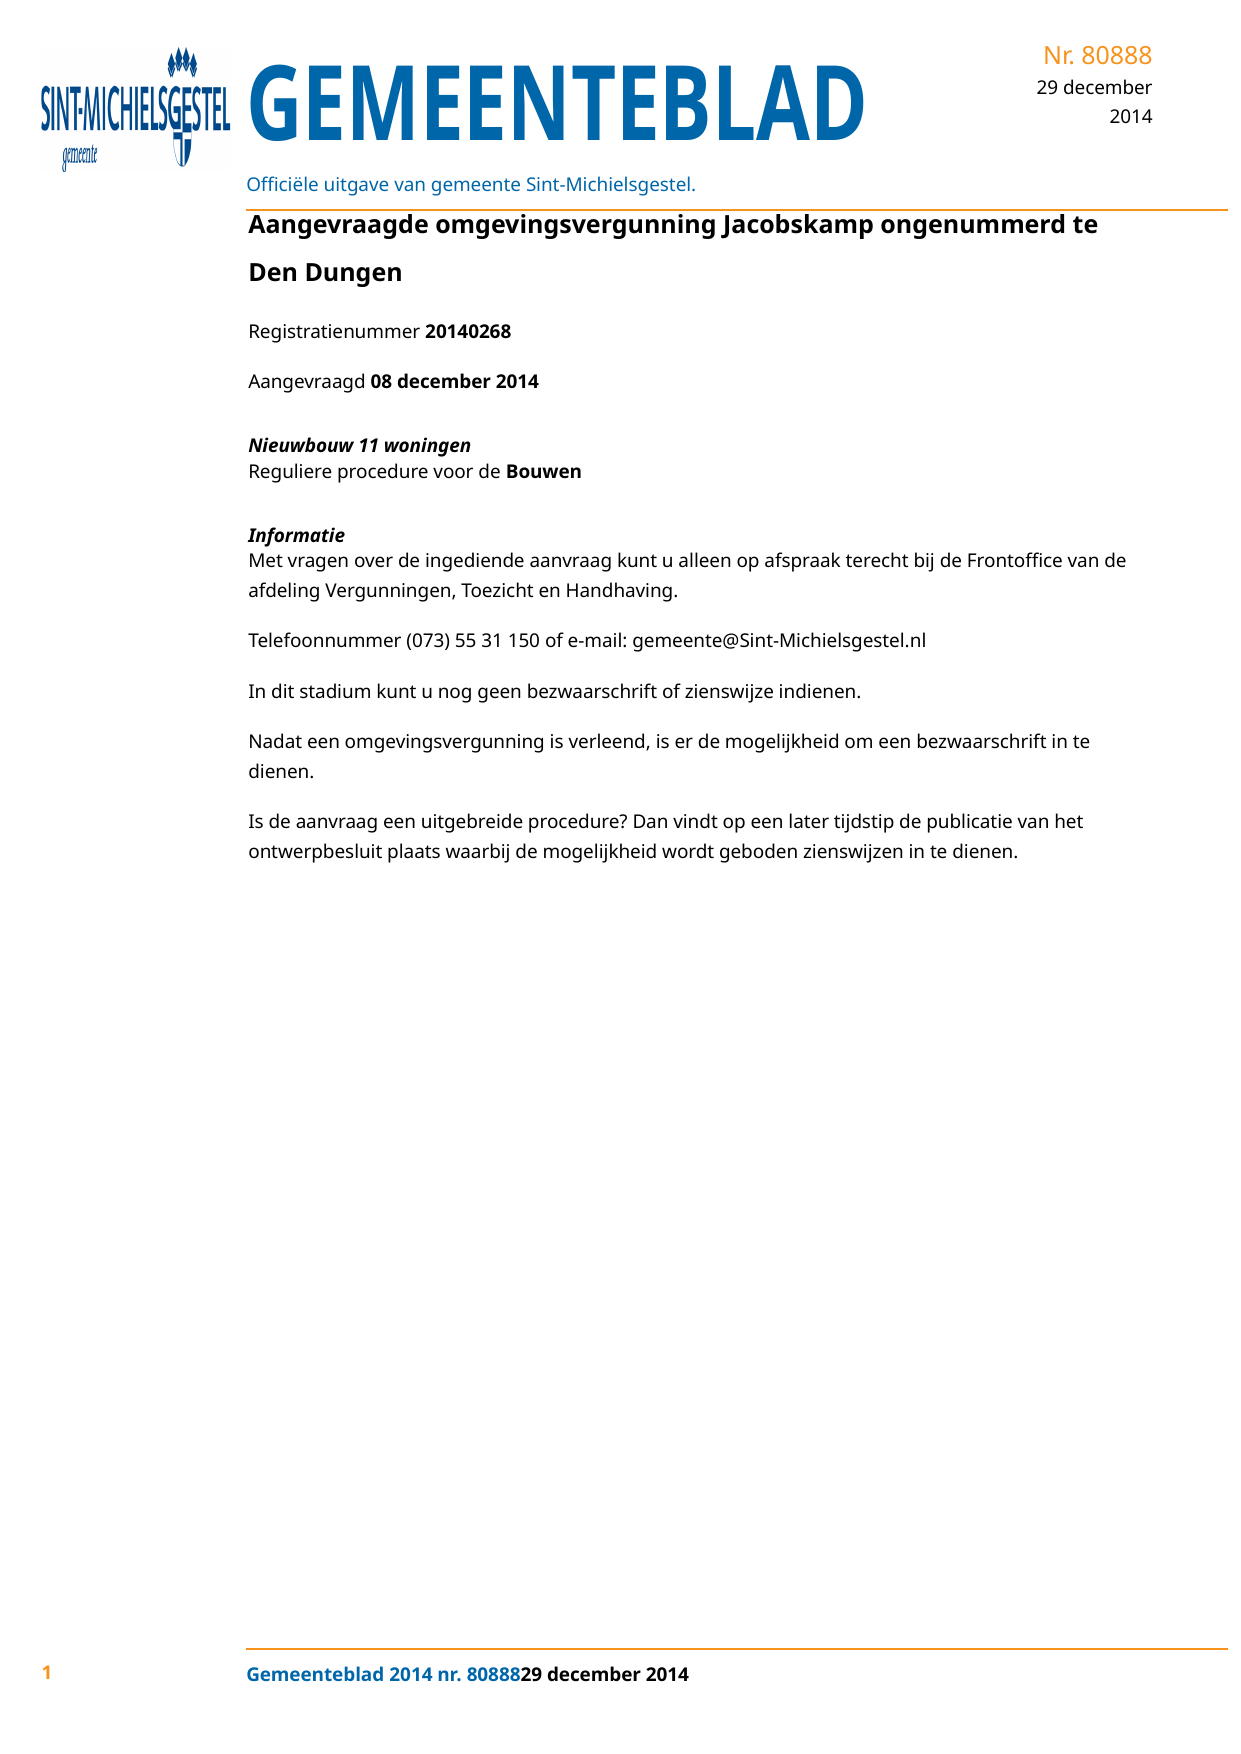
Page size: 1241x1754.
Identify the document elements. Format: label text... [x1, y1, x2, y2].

text Nadat een omgevingsvergunning is verleend, is er de mogelijkheid om een bezwaarschrift in te dienen. [248, 728, 1152, 784]
text Registratienummer 20140268 [248, 318, 1152, 344]
text In dit stadium kunt u nog geen bezwaarschrift of zienswijze indienen. [248, 678, 1152, 704]
text Aangevraagde omgevingsvergunning Jacobskamp ongenummerd te Den Dungen [248, 211, 1152, 288]
text Nieuwbouw 11 woningen [248, 432, 1152, 458]
text Reguliere procedure voor de Bouwen [248, 458, 1152, 484]
text Is de aanvraag een uitgebreide procedure? Dan vindt op een later tijdstip de publicatie van het ontwerpbesluit plaats waarbij de mogelijkheid wordt geboden zienswijzen in te dienen. [248, 808, 1152, 864]
text Informatie [248, 522, 1152, 548]
picture [41, 47, 231, 172]
text Met vragen over de ingediende aanvraag kunt u alleen op afspraak terecht bij de Frontoffice van de afdeling Vergunningen, Toezicht en Handhaving. [248, 548, 1152, 603]
text Telefoonnummer (073) 55 31 150 of e-mail: gemeente@Sint-Michielsgestel.nl [248, 628, 1152, 653]
text Aangevraagd 08 december 2014 [248, 368, 1152, 394]
